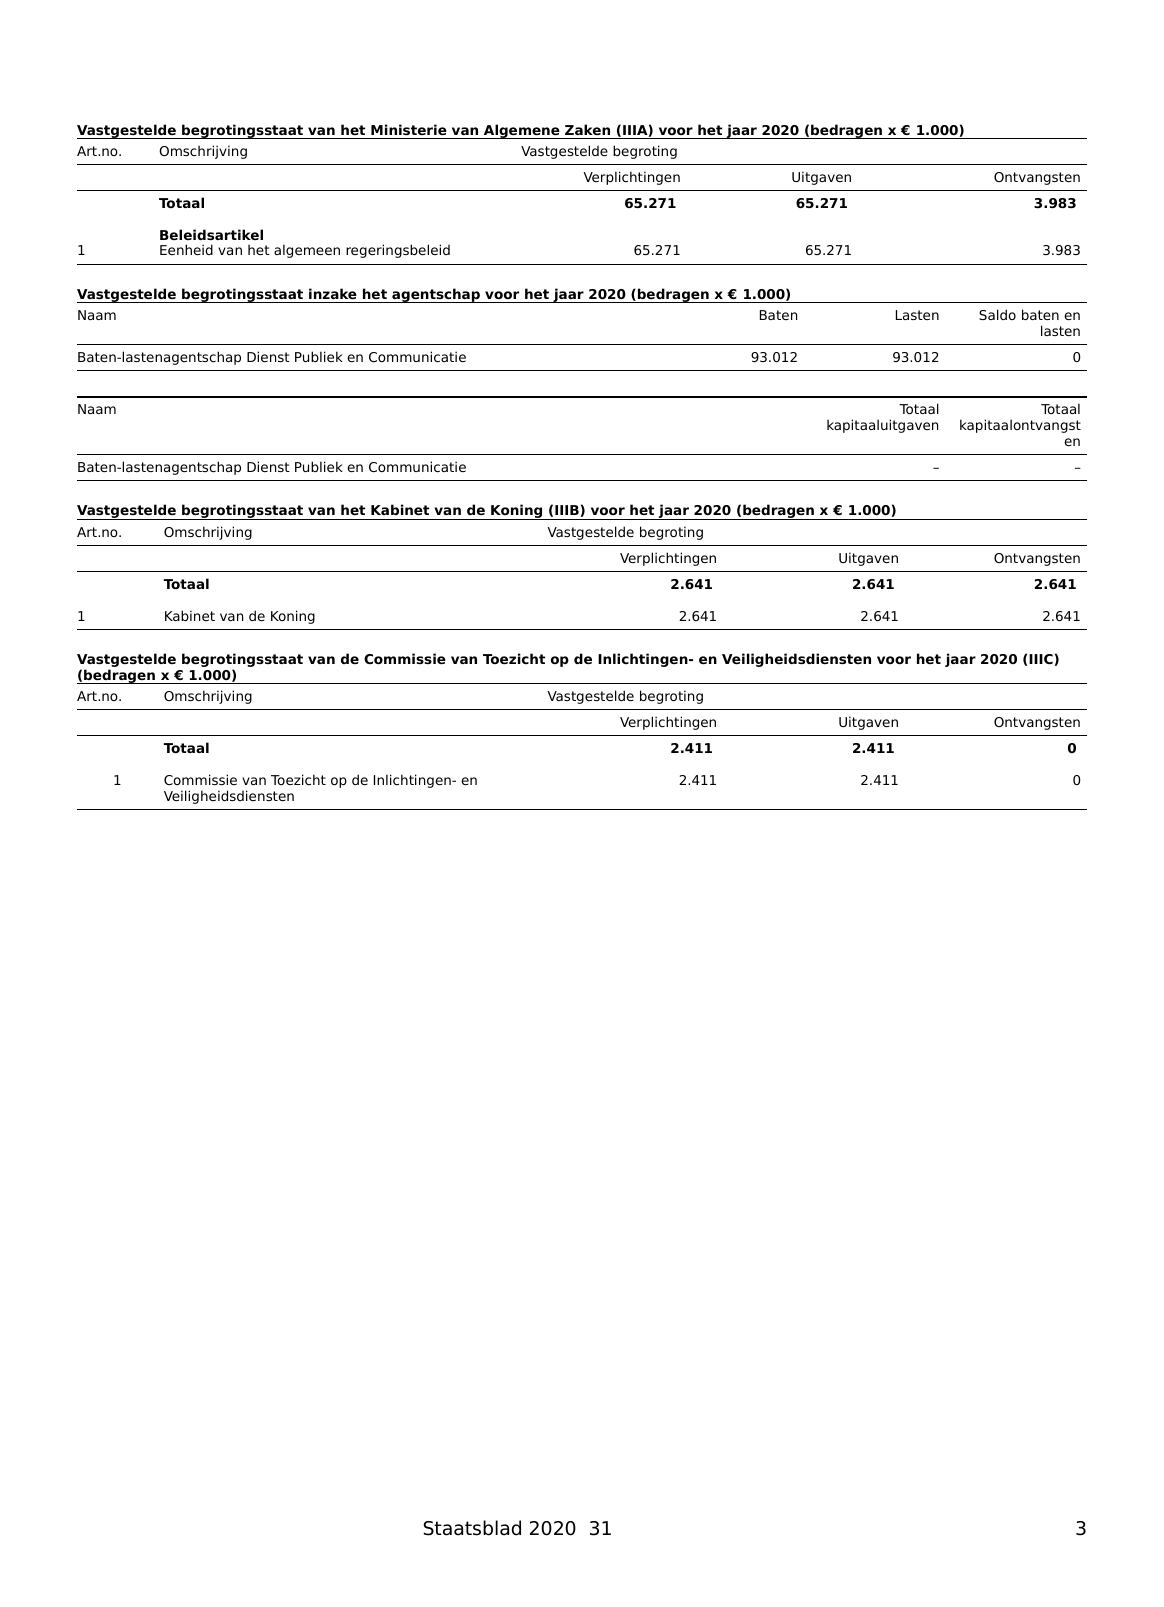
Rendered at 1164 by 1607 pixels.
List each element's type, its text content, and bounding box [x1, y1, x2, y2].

table_cell Art.no. [77, 684, 157, 709]
table_header Vastgestelde begrotingsstaat van het Ministerie van Algemene Zaken (IIIA) voor het jaar 2020 (bedragen x € 1.000) [77, 122, 1087, 138]
table_cell Art.no. [77, 520, 157, 545]
table_cell [663, 371, 804, 396]
table_cell 2.411 [723, 773, 905, 809]
table_cell 1 [77, 608, 157, 629]
table_cell [663, 455, 804, 480]
table_header Vastgestelde begrotingsstaat van de Commissie van Toezicht op de Inlichtingen- en Veiligheidsdiensten voor het jaar 2020 (IIIC) (bedragen x € 1.000) [77, 652, 1087, 683]
table_cell Lasten [804, 303, 945, 344]
table_cell – [945, 455, 1087, 480]
table_cell [77, 228, 153, 243]
table_cell [686, 212, 858, 227]
table_cell Verplichtingen [541, 710, 723, 735]
table_cell 2.641 [541, 608, 723, 629]
table_cell Baten [663, 303, 804, 344]
table_cell [515, 228, 686, 243]
table_cell Uitgaven [723, 546, 905, 571]
table_header Vastgestelde begrotingsstaat van het Kabinet van de Koning (IIIB) voor het jaar 2020 (bedragen x € 1.000) [77, 503, 1087, 519]
table_cell Naam [77, 303, 662, 344]
table_cell [723, 593, 905, 608]
table_cell Omschrijving [158, 520, 541, 545]
table_cell 0 [905, 736, 1087, 757]
table_cell [77, 736, 157, 757]
table_cell [804, 371, 945, 396]
table_cell [858, 228, 1087, 243]
table_cell 3.983 [858, 191, 1087, 212]
table_cell [77, 757, 157, 773]
table_cell Baten-lastenagentschap Dienst Publiek en Communicatie [77, 455, 662, 480]
table_cell 65.271 [515, 191, 686, 212]
table_cell 2.641 [541, 572, 723, 593]
table_cell [158, 546, 541, 571]
table_cell Totaal kapitaaluitgaven [804, 398, 945, 454]
table_cell Uitgaven [723, 710, 905, 735]
table_cell Saldo baten en lasten [945, 303, 1087, 344]
table_cell [158, 593, 541, 608]
table_cell Verplichtingen [541, 546, 723, 571]
table_cell [77, 191, 153, 212]
table_cell 2.641 [723, 608, 905, 629]
table_cell [153, 165, 515, 190]
table_cell Omschrijving [153, 139, 515, 164]
table_cell Ontvangsten [905, 546, 1087, 571]
table_cell Commissie van Toezicht op de Inlichtingen- en Veiligheidsdiensten [158, 773, 541, 809]
table_cell Totaal [158, 572, 541, 593]
table_cell 0 [945, 345, 1087, 370]
table_cell [663, 398, 804, 454]
table_cell [723, 757, 905, 773]
table_cell [158, 710, 541, 735]
table_cell [77, 710, 157, 735]
table_cell 2.411 [541, 773, 723, 809]
table_cell 65.271 [515, 243, 686, 264]
table_cell [905, 593, 1087, 608]
table_cell [77, 546, 157, 571]
table_cell [541, 593, 723, 608]
table_cell Ontvangsten [905, 710, 1087, 735]
table_cell [905, 757, 1087, 773]
table_cell Baten-lastenagentschap Dienst Publiek en Communicatie [77, 345, 662, 370]
table_cell Vastgestelde begroting [541, 520, 1087, 545]
table_cell [77, 593, 157, 608]
table_cell Kabinet van de Koning [158, 608, 541, 629]
table_cell [158, 757, 541, 773]
table_cell [541, 757, 723, 773]
table_cell Eenheid van het algemeen regeringsbeleid [153, 243, 515, 264]
table_cell [686, 228, 858, 243]
table_cell 2.411 [541, 736, 723, 757]
table_cell 2.641 [905, 572, 1087, 593]
table_cell 2.641 [723, 572, 905, 593]
table_cell 0 [905, 773, 1087, 809]
table_cell Beleidsartikel [153, 228, 515, 243]
table_cell Uitgaven [686, 165, 858, 190]
table_cell 3.983 [858, 243, 1087, 264]
table_cell Totaal [158, 736, 541, 757]
table_cell Omschrijving [158, 684, 541, 709]
table_cell 93.012 [804, 345, 945, 370]
table_cell [77, 212, 153, 227]
table_cell [77, 371, 662, 396]
table_cell [77, 572, 157, 593]
table_cell 65.271 [686, 191, 858, 212]
table_cell 2.641 [905, 608, 1087, 629]
table_cell [77, 165, 153, 190]
table_cell Verplichtingen [515, 165, 686, 190]
table_cell Totaal kapitaalontvangsten [945, 398, 1087, 454]
table_cell Art.no. [77, 139, 153, 164]
table_cell Naam [77, 398, 662, 454]
table_cell [153, 212, 515, 227]
table_cell 65.271 [686, 243, 858, 264]
table_cell – [804, 455, 945, 480]
table_cell Vastgestelde begroting [541, 684, 1087, 709]
table_cell 93.012 [663, 345, 804, 370]
table_cell Vastgestelde begroting [515, 139, 1087, 164]
table_cell [515, 212, 686, 227]
table_cell [945, 371, 1087, 396]
table_cell [858, 212, 1087, 227]
table_cell 1 [77, 243, 153, 264]
table_header Vastgestelde begrotingsstaat inzake het agentschap voor het jaar 2020 (bedragen x € 1.000) [77, 287, 1087, 302]
table_cell 1 [77, 773, 157, 809]
table_cell 2.411 [723, 736, 905, 757]
table_cell Ontvangsten [858, 165, 1087, 190]
table_cell Totaal [153, 191, 515, 212]
